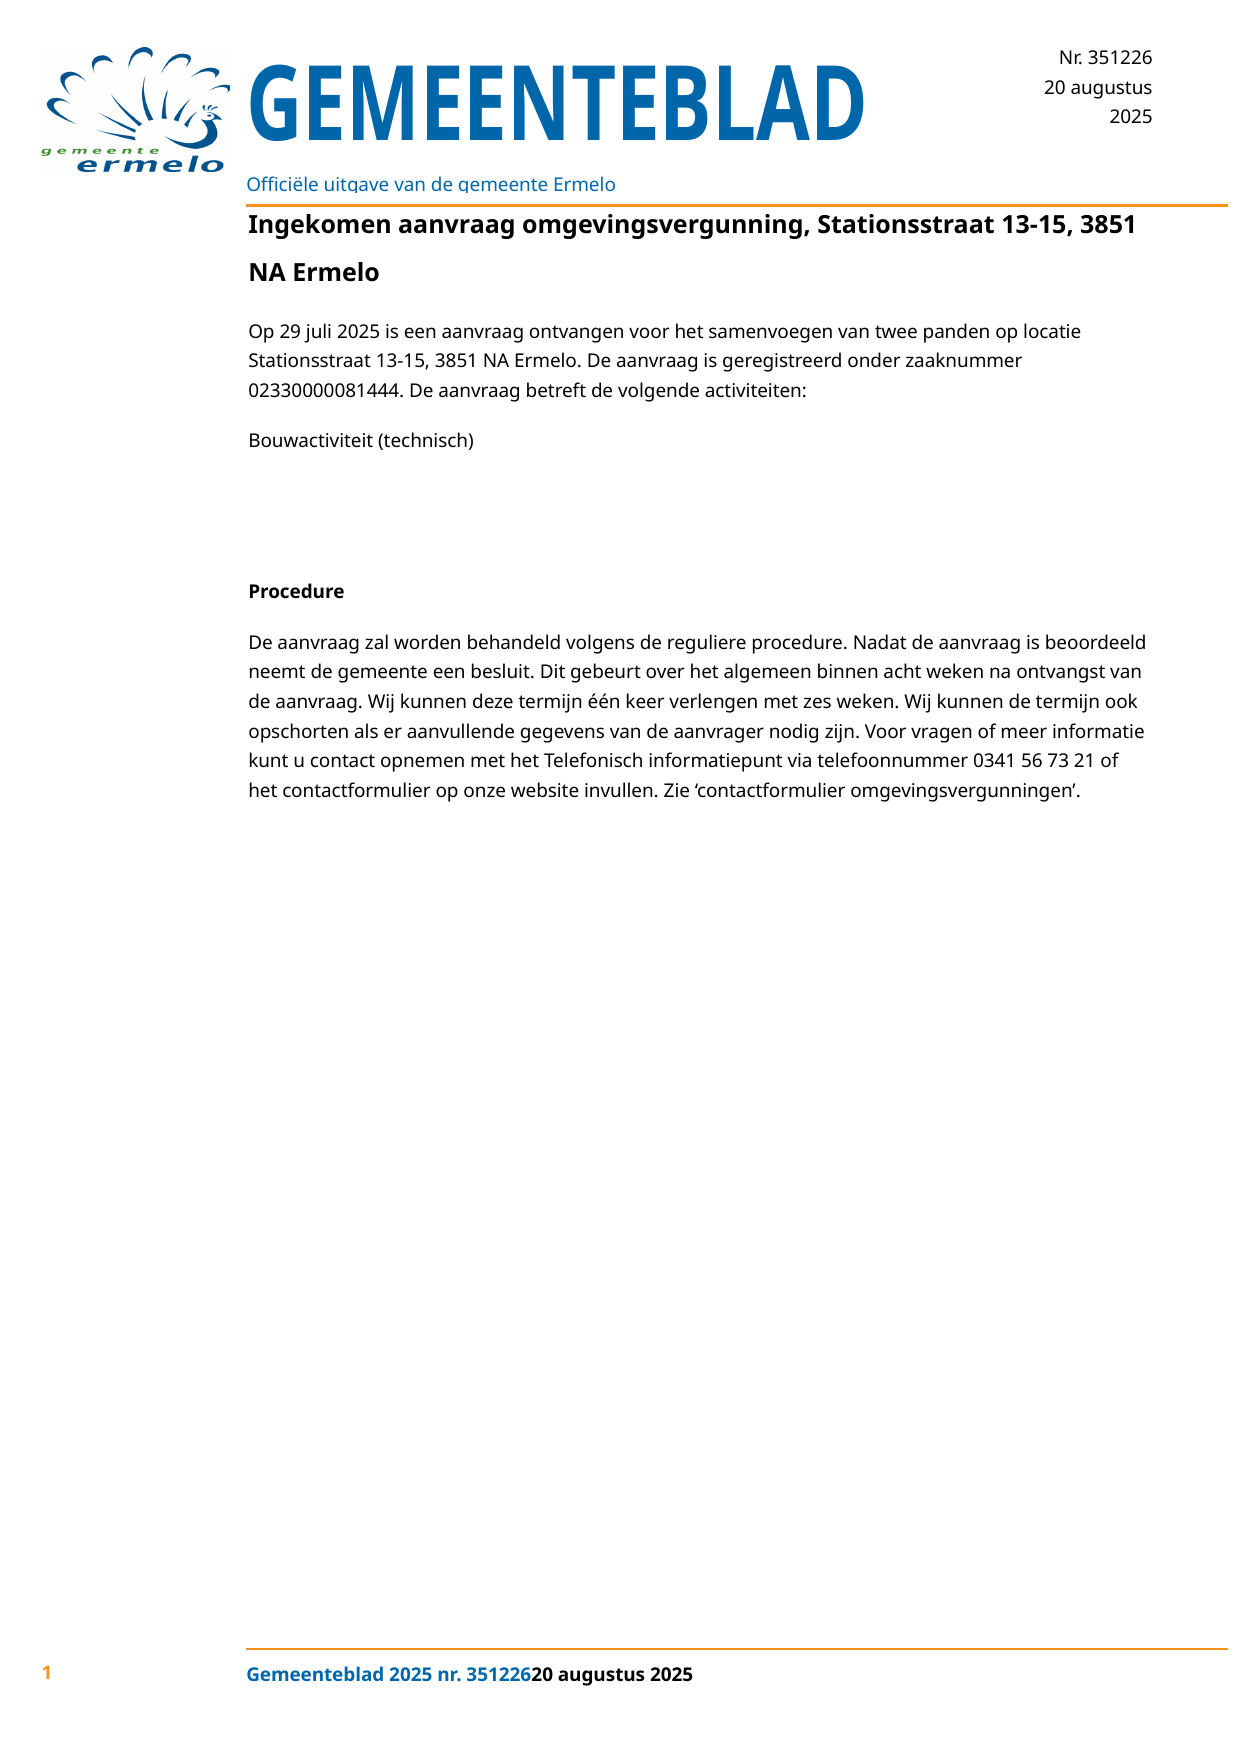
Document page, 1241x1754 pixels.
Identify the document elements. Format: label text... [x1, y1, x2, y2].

text De aanvraag zal worden behandeld volgens de reguliere procedure. Nadat de aanvraag is beoordeeld neemt de gemeente een besluit. Dit gebeurt over het algemeen binnen acht weken na ontvangst van de aanvraag. Wij kunnen deze termijn één keer verlengen met zes weken. Wij kunnen de termijn ook opschorten als er aanvullende gegevens van de aanvrager nodig zijn. Voor vragen of meer informatie kunt u contact opnemen met het Telefonisch informatiepunt via telefoonnummer 0341 56 73 21 of het contactformulier op onze website invullen. Zie ‘contactformulier omgevingsvergunningen’. [248, 629, 1152, 803]
text Bouwactiviteit (technisch) [248, 427, 1152, 453]
text Ingekomen aanvraag omgevingsvergunning, Stationsstraat 13-15, 3851 NA Ermelo [248, 207, 1152, 288]
picture [41, 47, 231, 172]
text Op 29 juli 2025 is een aanvraag ontvangen voor het samenvoegen van twee panden op locatie Stationsstraat 13-15, 3851 NA Ermelo. De aanvraag is geregistreerd onder zaaknummer 02330000081444. De aanvraag betreft de volgende activiteiten: [248, 318, 1152, 403]
text Procedure [248, 579, 1152, 604]
